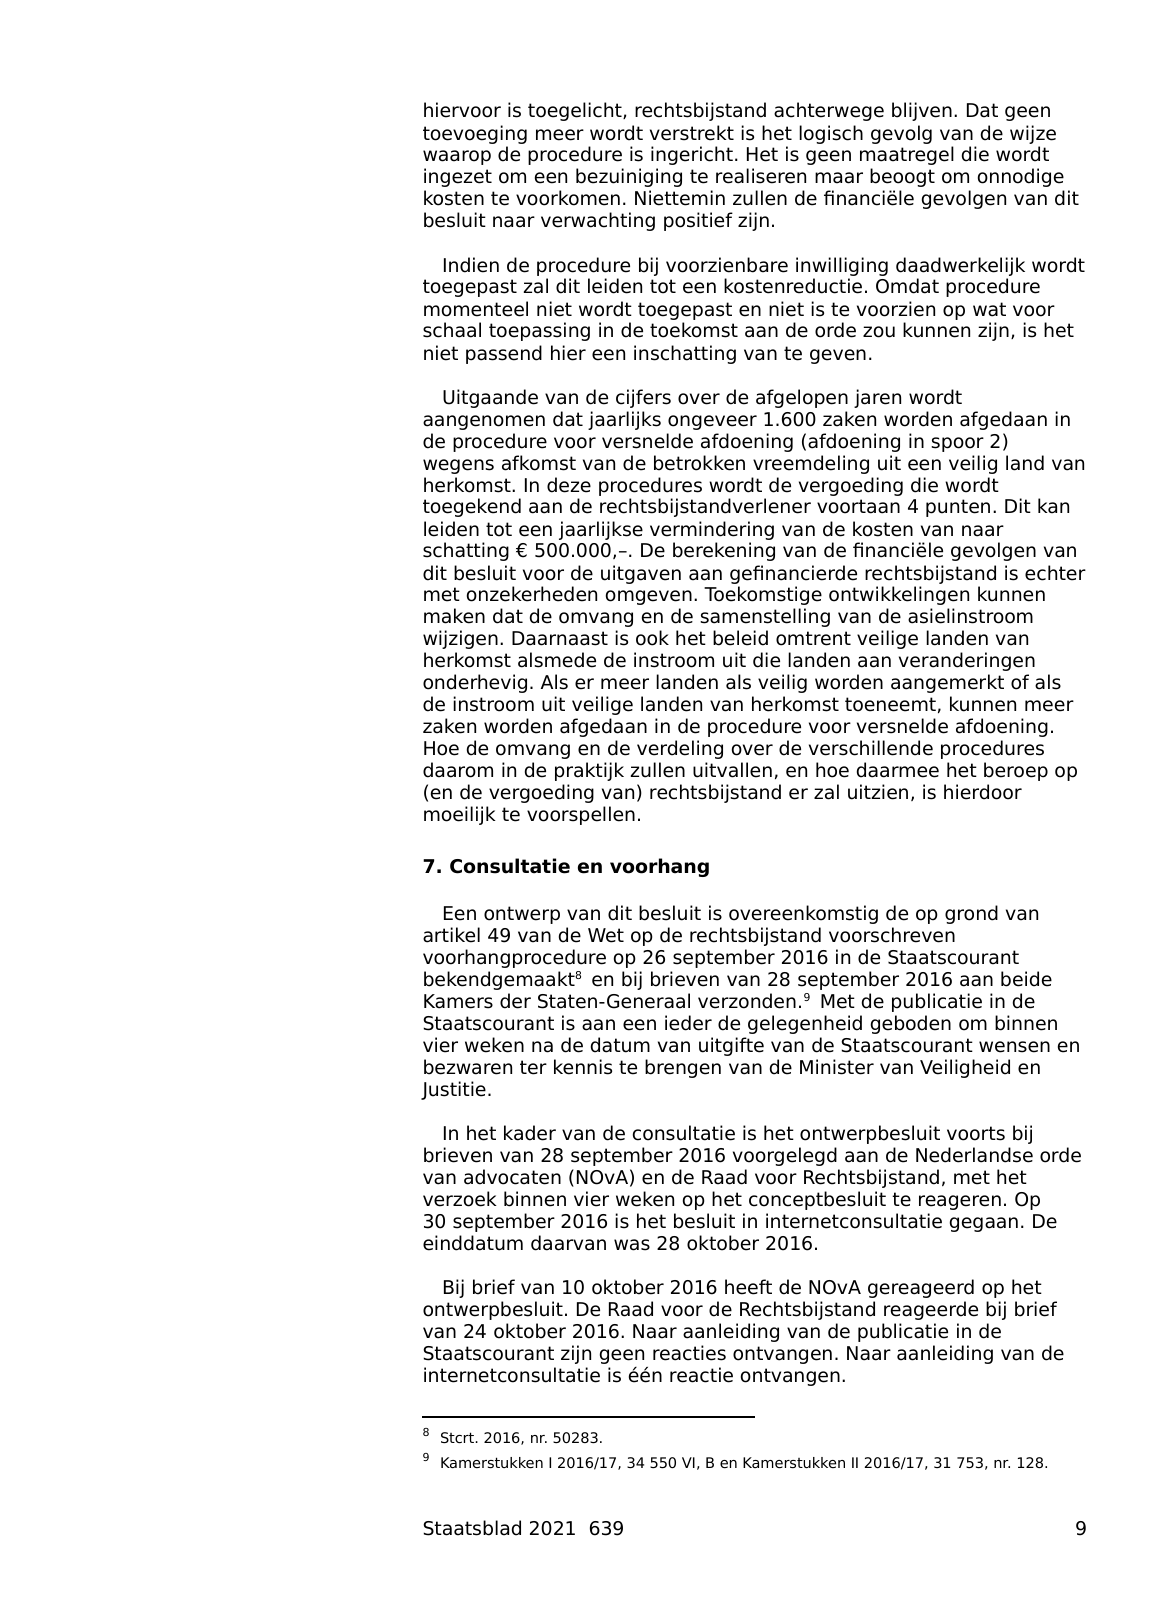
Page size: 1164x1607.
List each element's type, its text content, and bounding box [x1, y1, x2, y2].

text In het kader van de consultatie is het ontwerpbesluit voorts bij brieven van 28 september 2016 voorgelegd aan de Nederlandse orde van advocaten (NOvA) en de Raad voor Rechtsbijstand, met het verzoek binnen vier weken op het conceptbesluit te reageren. Op 30 september 2016 is het besluit in internetconsultatie gegaan. De einddatum daarvan was 28 oktober 2016. [422, 1123, 1087, 1255]
text Bij brief van 10 oktober 2016 heeft de NOvA gereageerd op het ontwerpbesluit. De Raad voor de Rechtsbijstand reageerde bij brief van 24 oktober 2016. Naar aanleiding van de publicatie in de Staatscourant zijn geen reacties ontvangen. Naar aanleiding van de internetconsultatie is één reactie ontvangen. [422, 1277, 1087, 1387]
subtitle 7. Consultatie en voorhang [422, 856, 1087, 878]
text hiervoor is toegelicht, rechtsbijstand achterwege blijven. Dat geen toevoeging meer wordt verstrekt is het logisch gevolg van de wijze waarop de procedure is ingericht. Het is geen maatregel die wordt ingezet om een bezuiniging te realiseren maar beoogt om onnodige kosten te voorkomen. Niettemin zullen de financiële gevolgen van dit besluit naar verwachting positief zijn. [422, 100, 1087, 232]
text Kamerstukken I 2016/17, 34 550 VI, B en Kamerstukken II 2016/17, 31 753, nr. 128. [422, 1451, 1087, 1473]
text Uitgaande van de cijfers over de afgelopen jaren wordt aangenomen dat jaarlijks ongeveer 1.600 zaken worden afgedaan in de procedure voor versnelde afdoening (afdoening in spoor 2) wegens afkomst van de betrokken vreemdeling uit een veilig land van herkomst. In deze procedures wordt de vergoeding die wordt toegekend aan de rechtsbijstandverlener voortaan 4 punten. Dit kan leiden tot een jaarlijkse vermindering van de kosten van naar schatting € 500.000,–. De berekening van de financiële gevolgen van dit besluit voor de uitgaven aan gefinancierde rechtsbijstand is echter met onzekerheden omgeven. Toekomstige ontwikkelingen kunnen maken dat de omvang en de samenstelling van de asielinstroom wijzigen. Daarnaast is ook het beleid omtrent veilige landen van herkomst alsmede de instroom uit die landen aan veranderingen onderhevig. Als er meer landen als veilig worden aangemerkt of als de instroom uit veilige landen van herkomst toeneemt, kunnen meer zaken worden afgedaan in de procedure voor versnelde afdoening. Hoe de omvang en de verdeling over de verschillende procedures daarom in de praktijk zullen uitvallen, en hoe daarmee het beroep op (en de vergoeding van) rechtsbijstand er zal uitzien, is hierdoor moeilijk te voorspellen. [422, 387, 1087, 826]
text Een ontwerp van dit besluit is overeenkomstig de op grond van artikel 49 van de Wet op de rechtsbijstand voorschreven voorhangprocedure op 26 september 2016 in de Staatscourant bekendgemaakt en bij brieven van 28 september 2016 aan beide Kamers der Staten-Generaal verzonden. Met de publicatie in de Staatscourant is aan een ieder de gelegenheid geboden om binnen vier weken na de datum van uitgifte van de Staatscourant wensen en bezwaren ter kennis te brengen van de Minister van Veiligheid en Justitie. [422, 903, 1087, 1101]
text Stcrt. 2016, nr. 50283. [422, 1426, 1087, 1448]
text Indien de procedure bij voorzienbare inwilliging daadwerkelijk wordt toegepast zal dit leiden tot een kostenreductie. Omdat procedure momenteel niet wordt toegepast en niet is te voorzien op wat voor schaal toepassing in de toekomst aan de orde zou kunnen zijn, is het niet passend hier een inschatting van te geven. [422, 254, 1087, 364]
